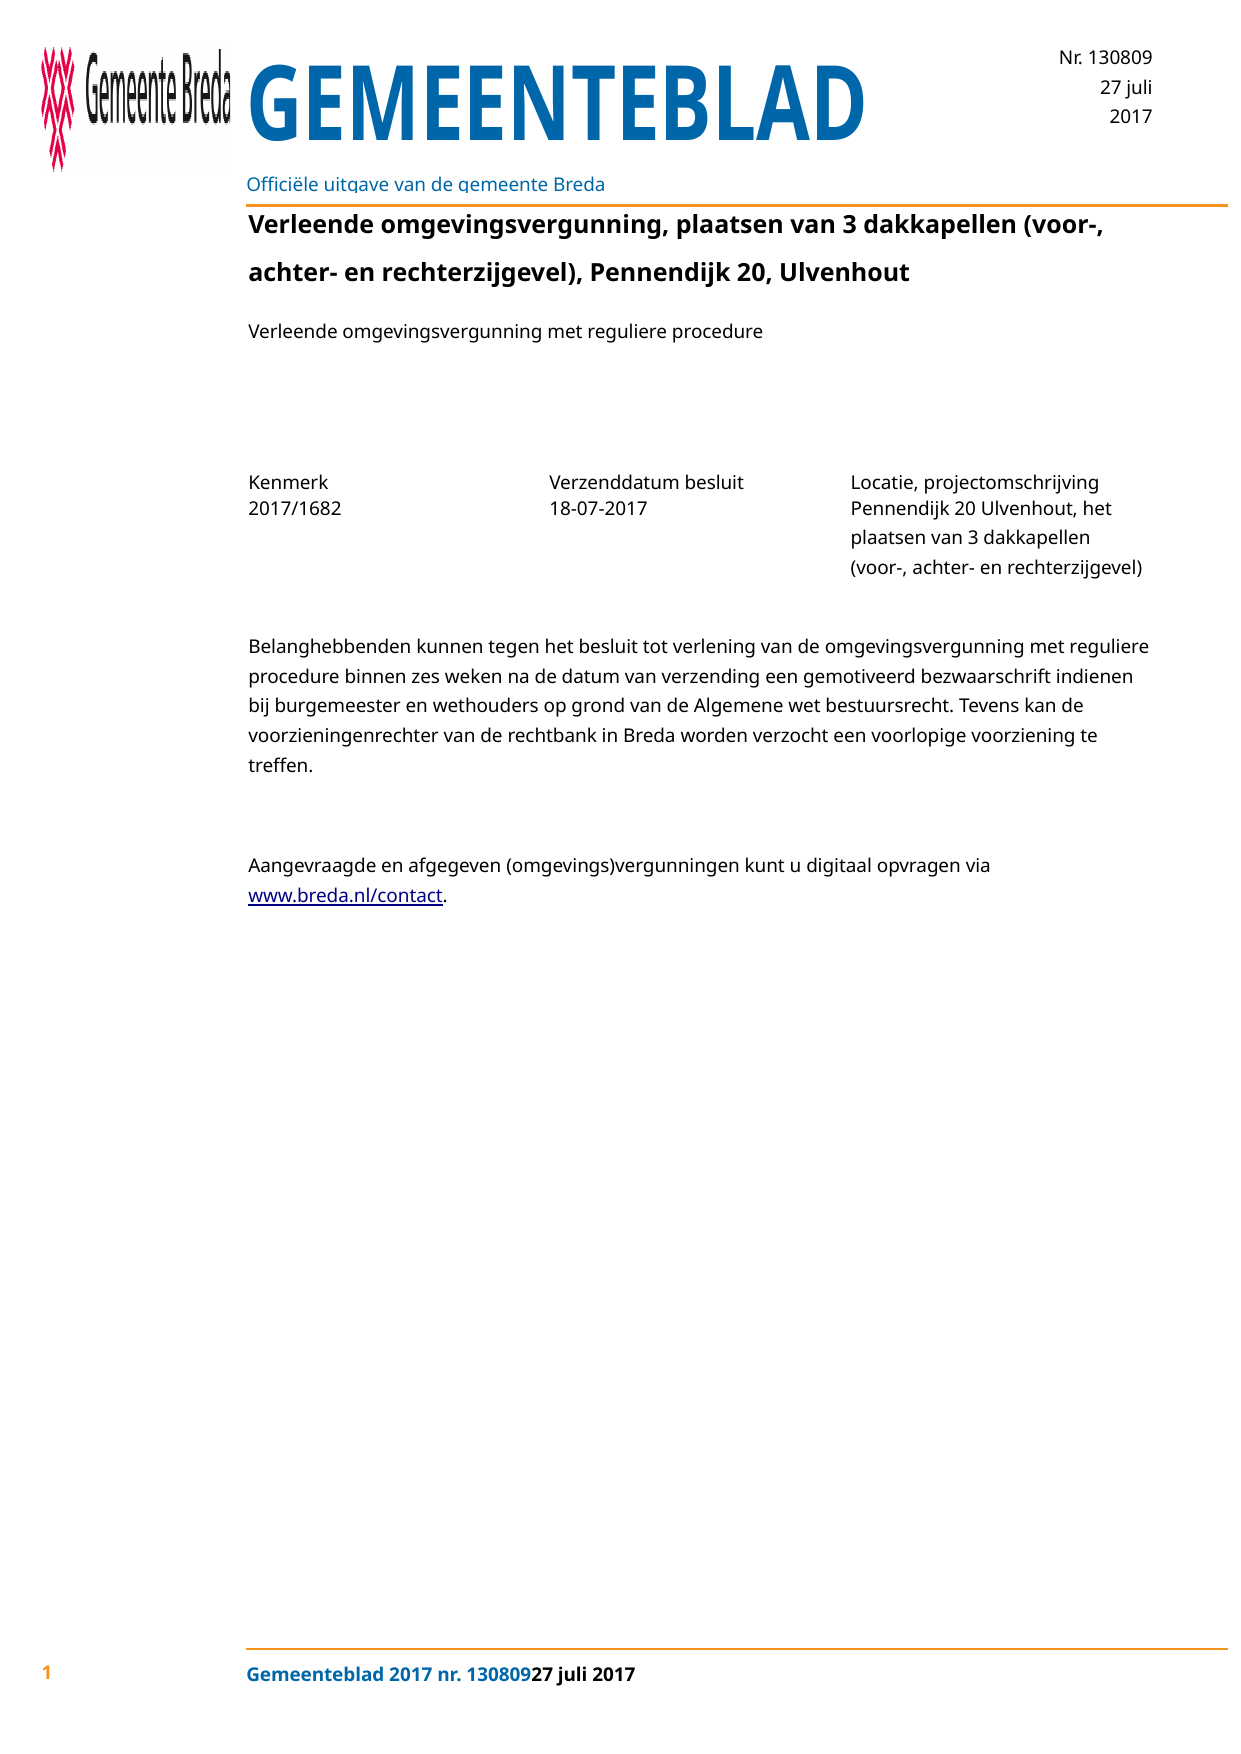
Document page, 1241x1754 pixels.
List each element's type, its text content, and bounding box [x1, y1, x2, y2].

table_header Verzenddatum besluit [549, 469, 850, 495]
text Verleende omgevingsvergunning, plaatsen van 3 dakkapellen (voor-, achter- en rechterzijgevel), Pennendijk 20, Ulvenhout [248, 207, 1152, 288]
table_cell 2017/1682 [248, 495, 549, 580]
table_header Locatie, projectomschrijving [850, 469, 1152, 495]
table_cell 18-07-2017 [549, 495, 850, 580]
table_header Kenmerk [248, 469, 549, 495]
picture [41, 47, 231, 172]
text Verleende omgevingsvergunning met reguliere procedure [248, 318, 1152, 344]
text Aangevraagde en afgegeven (omgevings)vergunningen kunt u digitaal opvragen via www.breda.nl/contact. [248, 853, 1152, 908]
text Belanghebbenden kunnen tegen het besluit tot verlening van de omgevingsvergunning met reguliere procedure binnen zes weken na de datum van verzending een gemotiveerd bezwaarschrift indienen bij burgemeester en wethouders op grond van de Algemene wet bestuursrecht. Tevens kan de voorzieningenrechter van de rechtbank in Breda worden verzocht een voorlopige voorziening te treffen. [248, 633, 1152, 778]
table_cell Pennendijk 20 Ulvenhout, het plaatsen van 3 dakkapellen (voor-, achter- en rechterzijgevel) [850, 495, 1152, 580]
